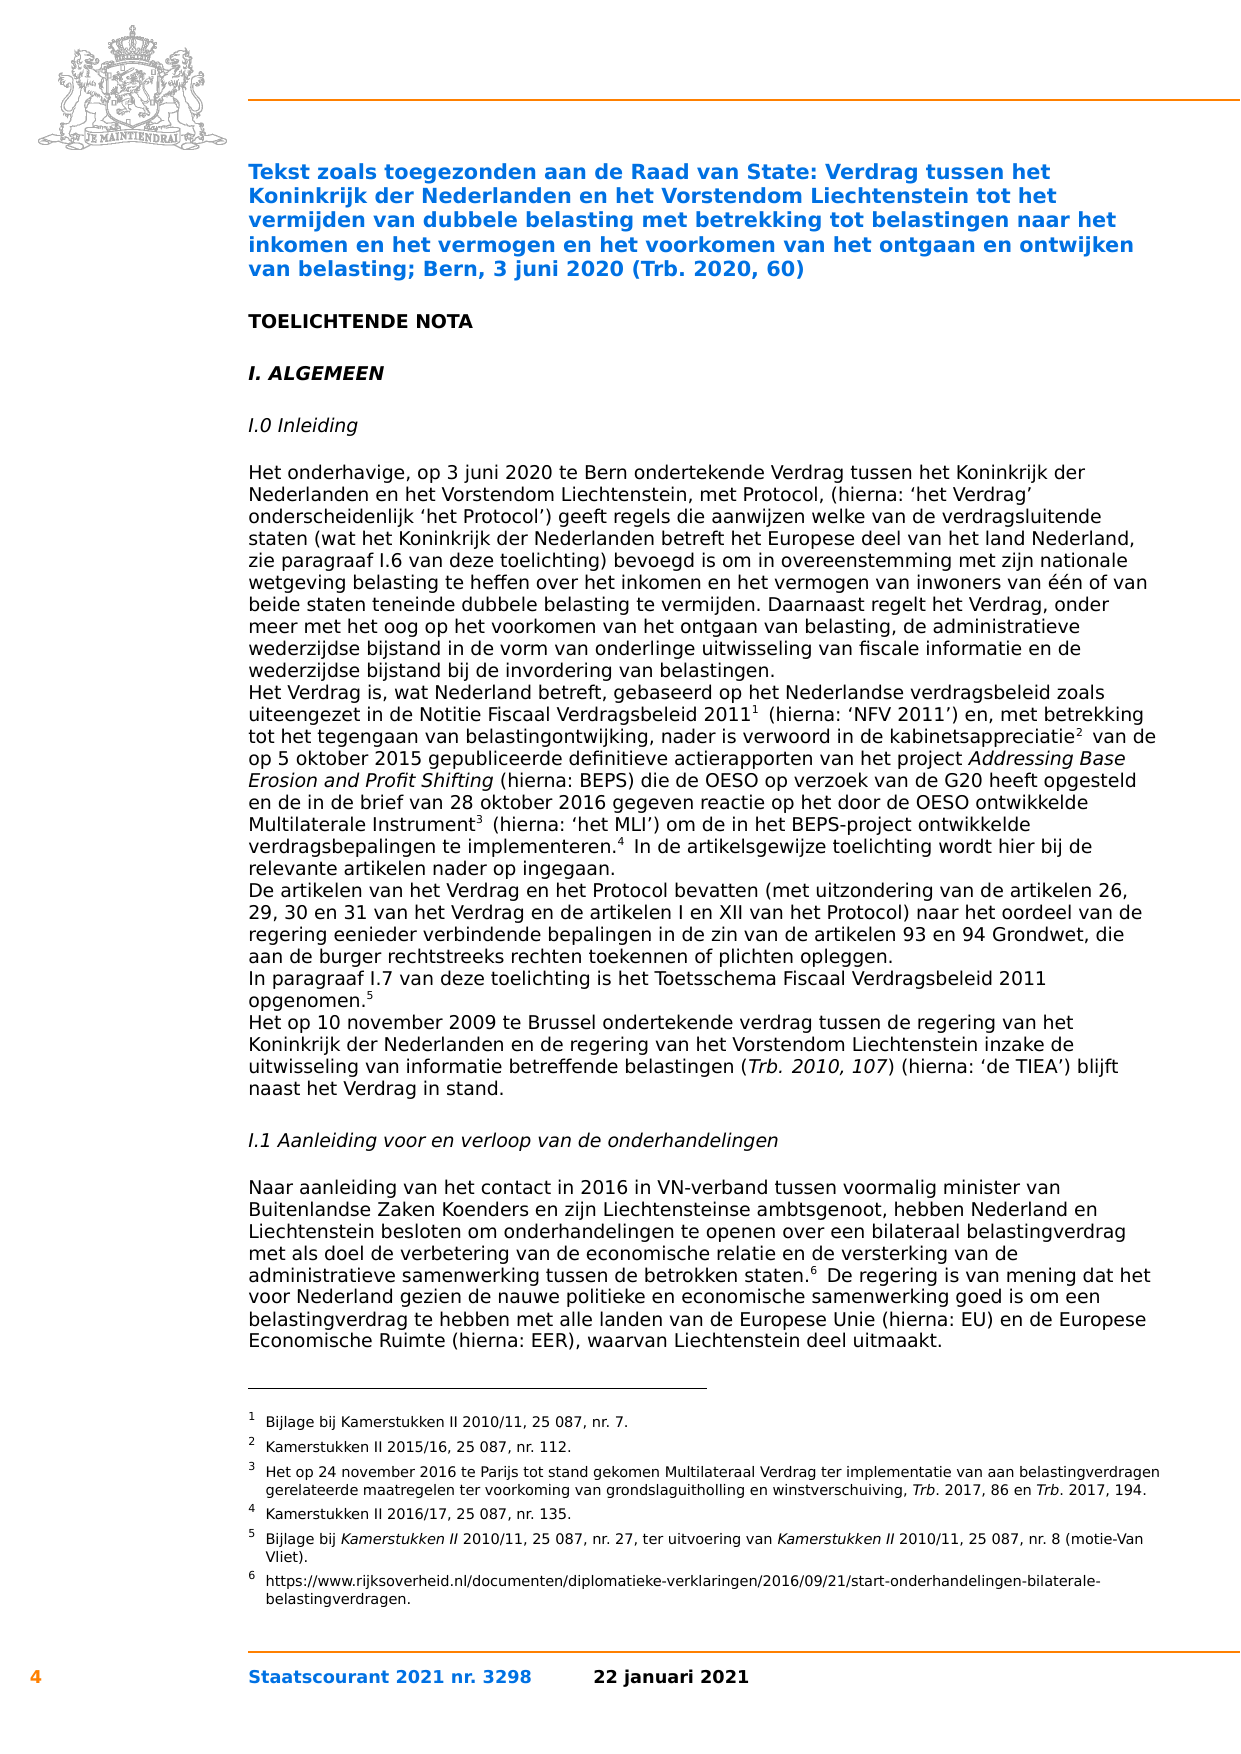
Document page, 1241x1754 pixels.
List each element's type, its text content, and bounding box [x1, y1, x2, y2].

subtitle I.1 Aanleiding voor en verloop van de onderhandelingen [248, 1129, 1163, 1152]
text Naar aanleiding van het contact in 2016 in VN-verband tussen voormalig minister van Buitenlandse Zaken Koenders en zijn Liechtensteinse ambtsgenoot, hebben Nederland en Liechtenstein besloten om onderhandelingen te openen over een bilateraal belastingverdrag met als doel de verbetering van de economische relatie en de versterking van de administratieve samenwerking tussen de betrokken staten. De regering is van mening dat het voor Nederland gezien de nauwe politieke en economische samenwerking goed is om een belastingverdrag te hebben met alle landen van de Europese Unie (hierna: EU) en de Europese Economische Ruimte (hierna: EER), waarvan Liechtenstein deel uitmaakt. [248, 1177, 1163, 1352]
subtitle I. ALGEMEEN [248, 363, 1163, 385]
picture [38, 25, 227, 150]
text https://www.rijksoverheid.nl/documenten/diplomatieke-verklaringen/2016/09/21/start-onderhandelingen-bilaterale-belastingverdragen. [248, 1569, 1163, 1608]
text Het op 10 november 2009 te Brussel ondertekende verdrag tussen de regering van het Koninkrijk der Nederlanden en de regering van het Vorstendom Liechtenstein inzake de uitwisseling van informatie betreffende belastingen (Trb. 2010, 107) (hierna: ‘de TIEA’) blijft naast het Verdrag in stand. [248, 1012, 1163, 1099]
text In paragraaf I.7 van deze toelichting is het Toetsschema Fiscaal Verdragsbeleid 2011 opgenomen. [248, 968, 1163, 1012]
text De artikelen van het Verdrag en het Protocol bevatten (met uitzondering van de artikelen 26, 29, 30 en 31 van het Verdrag en de artikelen I en XII van het Protocol) naar het oordeel van de regering eenieder verbindende bepalingen in de zin van de artikelen 93 en 94 Grondwet, die aan de burger rechtstreeks rechten toekennen of plichten opleggen. [248, 880, 1163, 968]
text Het onderhavige, op 3 juni 2020 te Bern ondertekende Verdrag tussen het Koninkrijk der Nederlanden en het Vorstendom Liechtenstein, met Protocol, (hierna: ‘het Verdrag’ onderscheidenlijk ‘het Protocol’) geeft regels die aanwijzen welke van de verdragsluitende staten (wat het Koninkrijk der Nederlanden betreft het Europese deel van het land Nederland, zie paragraaf I.6 van deze toelichting) bevoegd is om in overeenstemming met zijn nationale wetgeving belasting te heffen over het inkomen en het vermogen van inwoners van één of van beide staten teneinde dubbele belasting te vermijden. Daarnaast regelt het Verdrag, onder meer met het oog op het voorkomen van het ontgaan van belasting, de administratieve wederzijdse bijstand in de vorm van onderlinge uitwisseling van fiscale informatie en de wederzijdse bijstand bij de invordering van belastingen. [248, 462, 1163, 682]
text Het Verdrag is, wat Nederland betreft, gebaseerd op het Nederlandse verdragsbeleid zoals uiteengezet in de Notitie Fiscaal Verdragsbeleid 2011 (hierna: ‘NFV 2011’) en, met betrekking tot het tegengaan van belastingontwijking, nader is verwoord in de kabinetsappreciatie van de op 5 oktober 2015 gepubliceerde definitieve actierapporten van het project Addressing Base Erosion and Profit Shifting (hierna: BEPS) die de OESO op verzoek van de G20 heeft opgesteld en de in de brief van 28 oktober 2016 gegeven reactie op het door de OESO ontwikkelde Multilaterale Instrument (hierna: ‘het MLI’) om de in het BEPS-project ontwikkelde verdragsbepalingen te implementeren. In de artikelsgewijze toelichting wordt hier bij de relevante artikelen nader op ingegaan. [248, 682, 1163, 880]
text Bijlage bij Kamerstukken II 2010/11, 25 087, nr. 27, ter uitvoering van Kamerstukken II 2010/11, 25 087, nr. 8 (motie-Van Vliet). [248, 1527, 1163, 1566]
text Kamerstukken II 2015/16, 25 087, nr. 112. [248, 1435, 1163, 1457]
text Kamerstukken II 2016/17, 25 087, nr. 135. [248, 1502, 1163, 1524]
subtitle TOELICHTENDE NOTA [248, 311, 1163, 333]
subtitle Tekst zoals toegezonden aan de Raad van State: Verdrag tussen het Koninkrijk der Nederlanden en het Vorstendom Liechtenstein tot het vermijden van dubbele belasting met betrekking tot belastingen naar het inkomen en het vermogen en het voorkomen van het ontgaan en ontwijken van belasting; Bern, 3 juni 2020 (Trb. 2020, 60) [248, 160, 1163, 281]
text Het op 24 november 2016 te Parijs tot stand gekomen Multilateraal Verdrag ter implementatie van aan belastingverdragen gerelateerde maatregelen ter voorkoming van grondslaguitholling en winstverschuiving, Trb. 2017, 86 en Trb. 2017, 194. [248, 1460, 1163, 1499]
subtitle I.0 Inleiding [248, 415, 1163, 437]
text Bijlage bij Kamerstukken II 2010/11, 25 087, nr. 7. [248, 1410, 1163, 1432]
